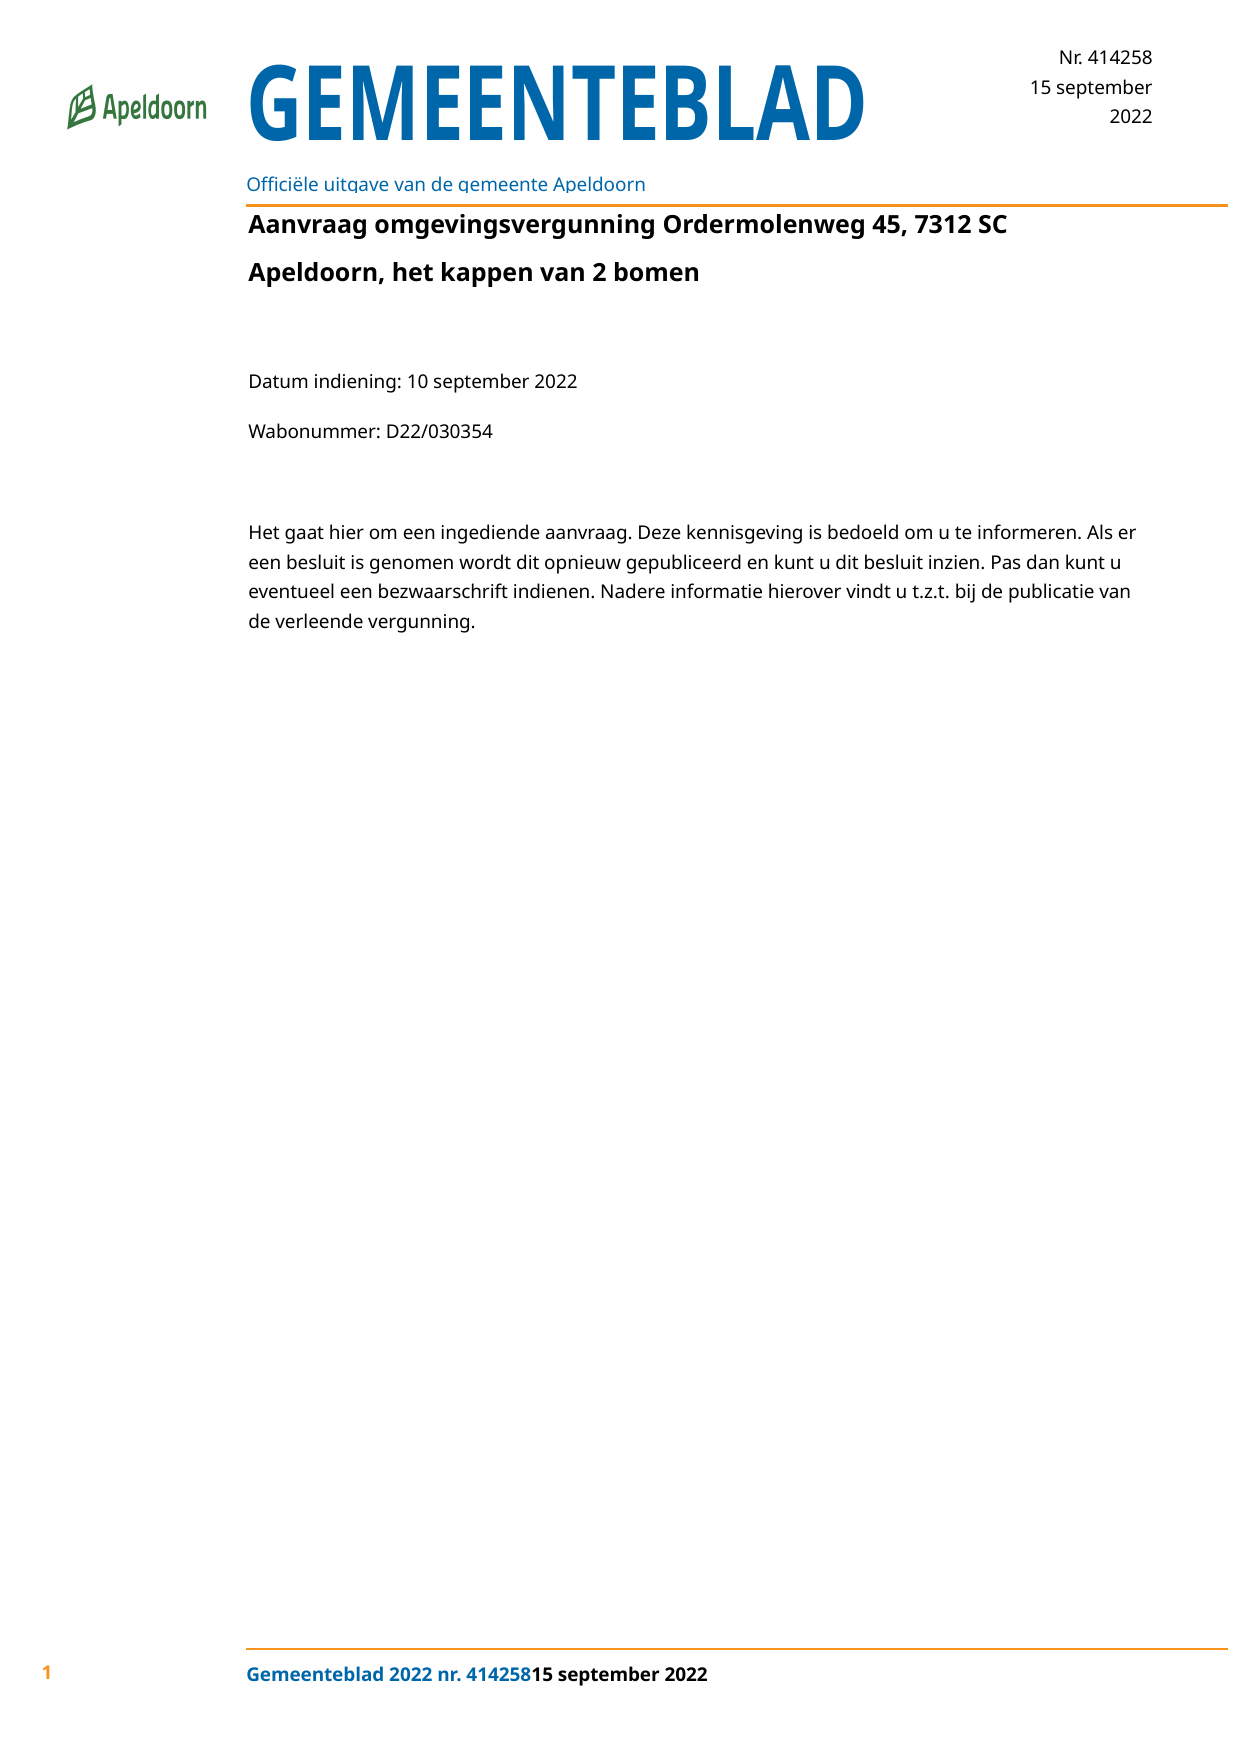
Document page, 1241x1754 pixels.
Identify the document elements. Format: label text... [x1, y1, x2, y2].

text Datum indiening: 10 september 2022 [248, 368, 1152, 394]
text Wabonummer: D22/030354 [248, 419, 1152, 444]
picture [41, 47, 231, 172]
text Aanvraag omgevingsvergunning Ordermolenweg 45, 7312 SC Apeldoorn, het kappen van 2 bomen [248, 207, 1152, 288]
text Het gaat hier om een ingediende aanvraag. Deze kennisgeving is bedoeld om u te informeren. Als er een besluit is genomen wordt dit opnieuw gepubliceerd en kunt u dit besluit inzien. Pas dan kunt u eventueel een bezwaarschrift indienen. Nadere informatie hierover vindt u t.z.t. bij de publicatie van de verleende vergunning. [248, 519, 1152, 634]
